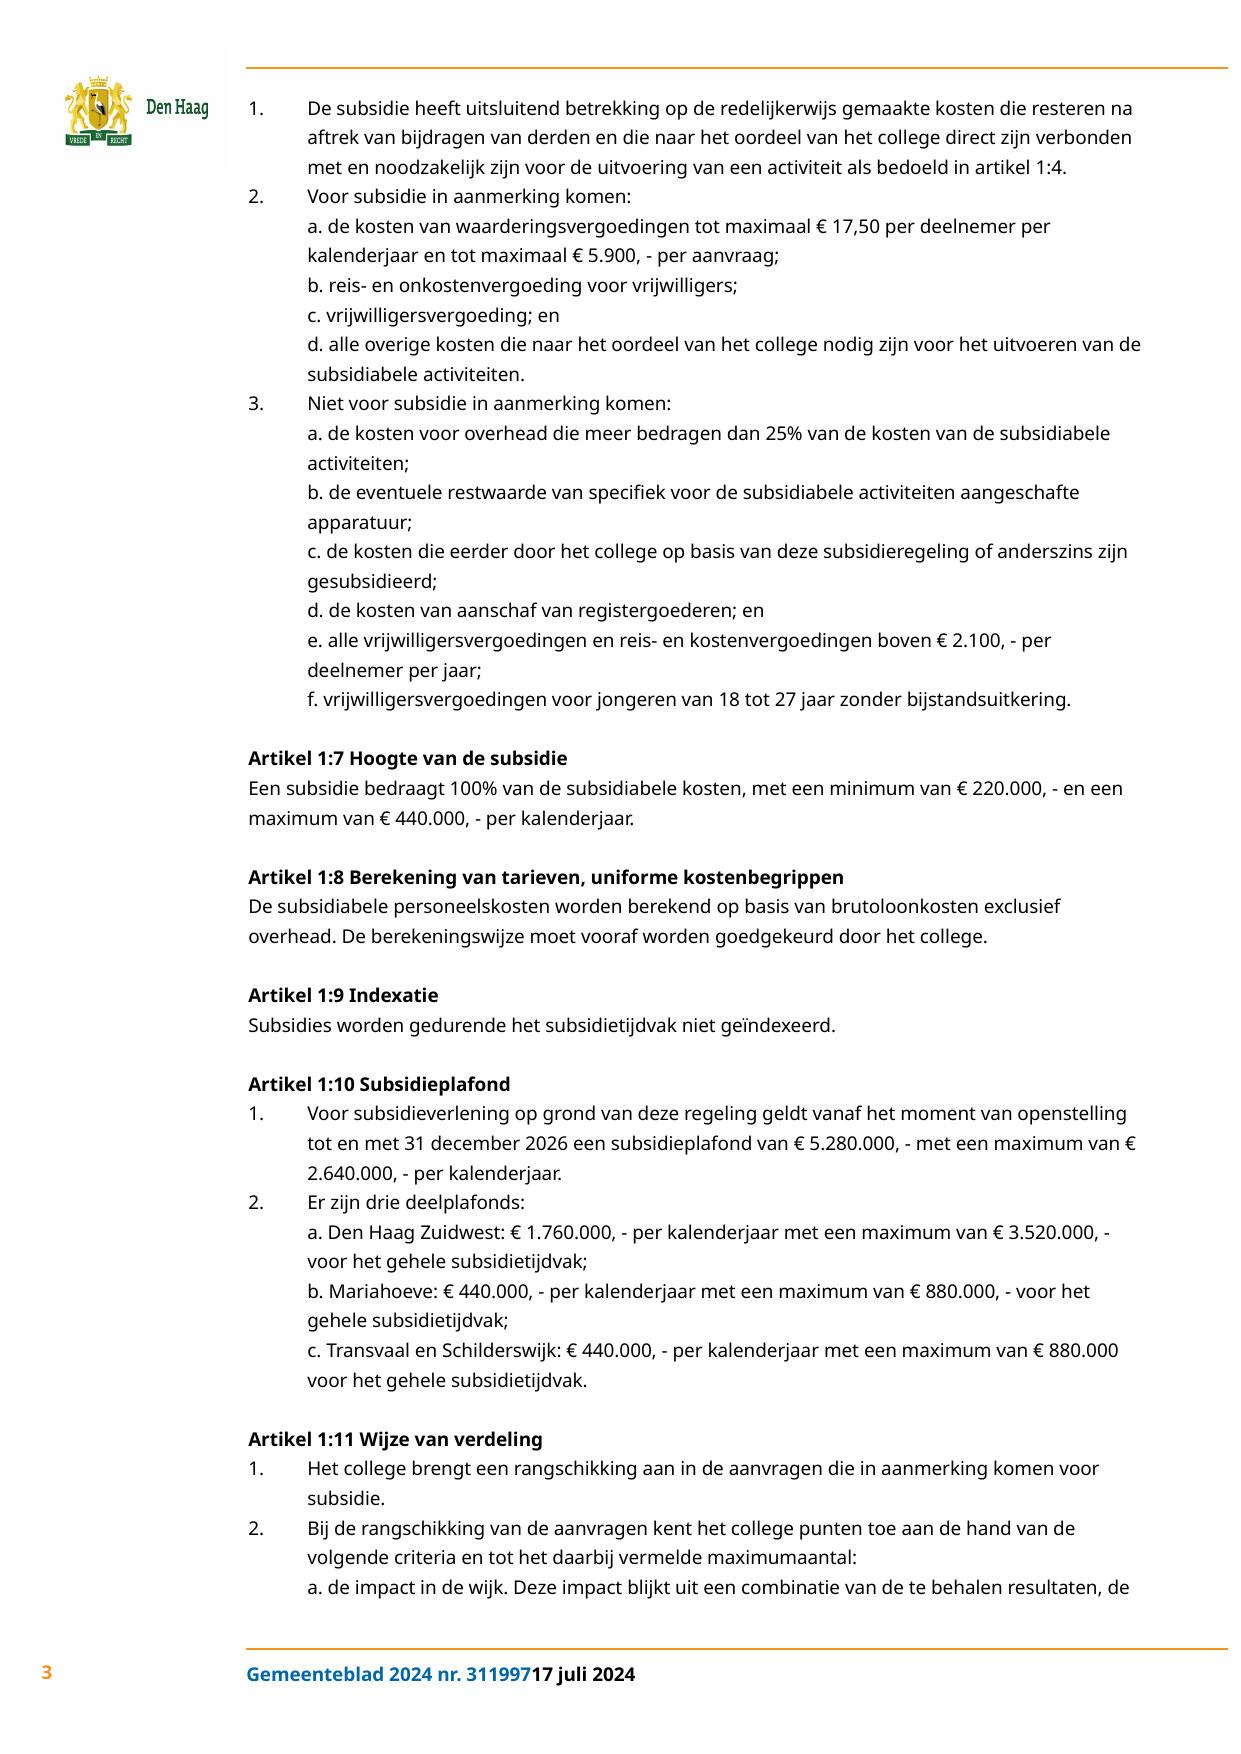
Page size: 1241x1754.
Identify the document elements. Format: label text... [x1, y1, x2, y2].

text Artikel 1:8 Berekening van tarieven, uniforme kostenbegrippen [248, 864, 1152, 890]
picture [41, 47, 231, 172]
list a. de kosten voor overhead die meer bedragen dan 25% van de kosten van de subsidiabele activiteiten; [248, 420, 1152, 476]
text Artikel 1:9 Indexatie [248, 982, 1152, 1008]
list Niet voor subsidie in aanmerking komen: [248, 391, 1152, 416]
list f. vrijwilligersvergoedingen voor jongeren van 18 tot 27 jaar zonder bijstandsuitkering. [248, 686, 1152, 712]
list d. de kosten van aanschaf van registergoederen; en [248, 598, 1152, 623]
text Een subsidie bedraagt 100% van de subsidiabele kosten, met een minimum van € 220.000, - en een maximum van € 440.000, - per kalenderjaar. [248, 775, 1152, 831]
list Er zijn drie deelplafonds: [248, 1189, 1152, 1215]
list b. reis- en onkostenvergoeding voor vrijwilligers; [248, 272, 1152, 298]
text De subsidiabele personeelskosten worden berekend op basis van brutoloonkosten exclusief overhead. De berekeningswijze moet vooraf worden goedgekeurd door het college. [248, 893, 1152, 949]
list Voor subsidie in aanmerking komen: [248, 183, 1152, 209]
list a. Den Haag Zuidwest: € 1.760.000, - per kalenderjaar met een maximum van € 3.520.000, - voor het gehele subsidietijdvak; [248, 1219, 1152, 1274]
list d. alle overige kosten die naar het oordeel van het college nodig zijn voor het uitvoeren van de subsidiabele activiteiten. [248, 331, 1152, 387]
list c. Transvaal en Schilderswijk: € 440.000, - per kalenderjaar met een maximum van € 880.000 voor het gehele subsidietijdvak. [248, 1337, 1152, 1393]
text Artikel 1:10 Subsidieplafond [248, 1071, 1152, 1097]
text Artikel 1:11 Wijze van verdeling [248, 1426, 1152, 1452]
list a. de impact in de wijk. Deze impact blijkt uit een combinatie van de te behalen resultaten, de [248, 1574, 1152, 1600]
list b. Mariahoeve: € 440.000, - per kalenderjaar met een maximum van € 880.000, - voor het gehele subsidietijdvak; [248, 1278, 1152, 1333]
list Het college brengt een rangschikking aan in de aanvragen die in aanmerking komen voor subsidie. [248, 1456, 1152, 1511]
list c. vrijwilligersvergoeding; en [248, 302, 1152, 328]
list Bij de rangschikking van de aanvragen kent het college punten toe aan de hand van de volgende criteria en tot het daarbij vermelde maximumaantal: [248, 1515, 1152, 1570]
list a. de kosten van waarderingsvergoedingen tot maximaal € 17,50 per deelnemer per kalenderjaar en tot maximaal € 5.900, - per aanvraag; [248, 213, 1152, 268]
list c. de kosten die eerder door het college op basis van deze subsidieregeling of anderszins zijn gesubsidieerd; [248, 538, 1152, 594]
list b. de eventuele restwaarde van specifiek voor de subsidiabele activiteiten aangeschafte apparatuur; [248, 479, 1152, 535]
text Subsidies worden gedurende het subsidietijdvak niet geïndexeerd. [248, 1012, 1152, 1038]
text Artikel 1:7 Hoogte van de subsidie [248, 746, 1152, 771]
list De subsidie heeft uitsluitend betrekking op de redelijkerwijs gemaakte kosten die resteren na aftrek van bijdragen van derden en die naar het oordeel van het college direct zijn verbonden met en noodzakelijk zijn voor de uitvoering van een activiteit als bedoeld in artikel 1:4. [248, 95, 1152, 180]
list e. alle vrijwilligersvergoedingen en reis- en kostenvergoedingen boven € 2.100, - per deelnemer per jaar; [248, 627, 1152, 683]
list Voor subsidieverlening op grond van deze regeling geldt vanaf het moment van openstelling tot en met 31 december 2026 een subsidieplafond van € 5.280.000, - met een maximum van € 2.640.000, - per kalenderjaar. [248, 1101, 1152, 1186]
